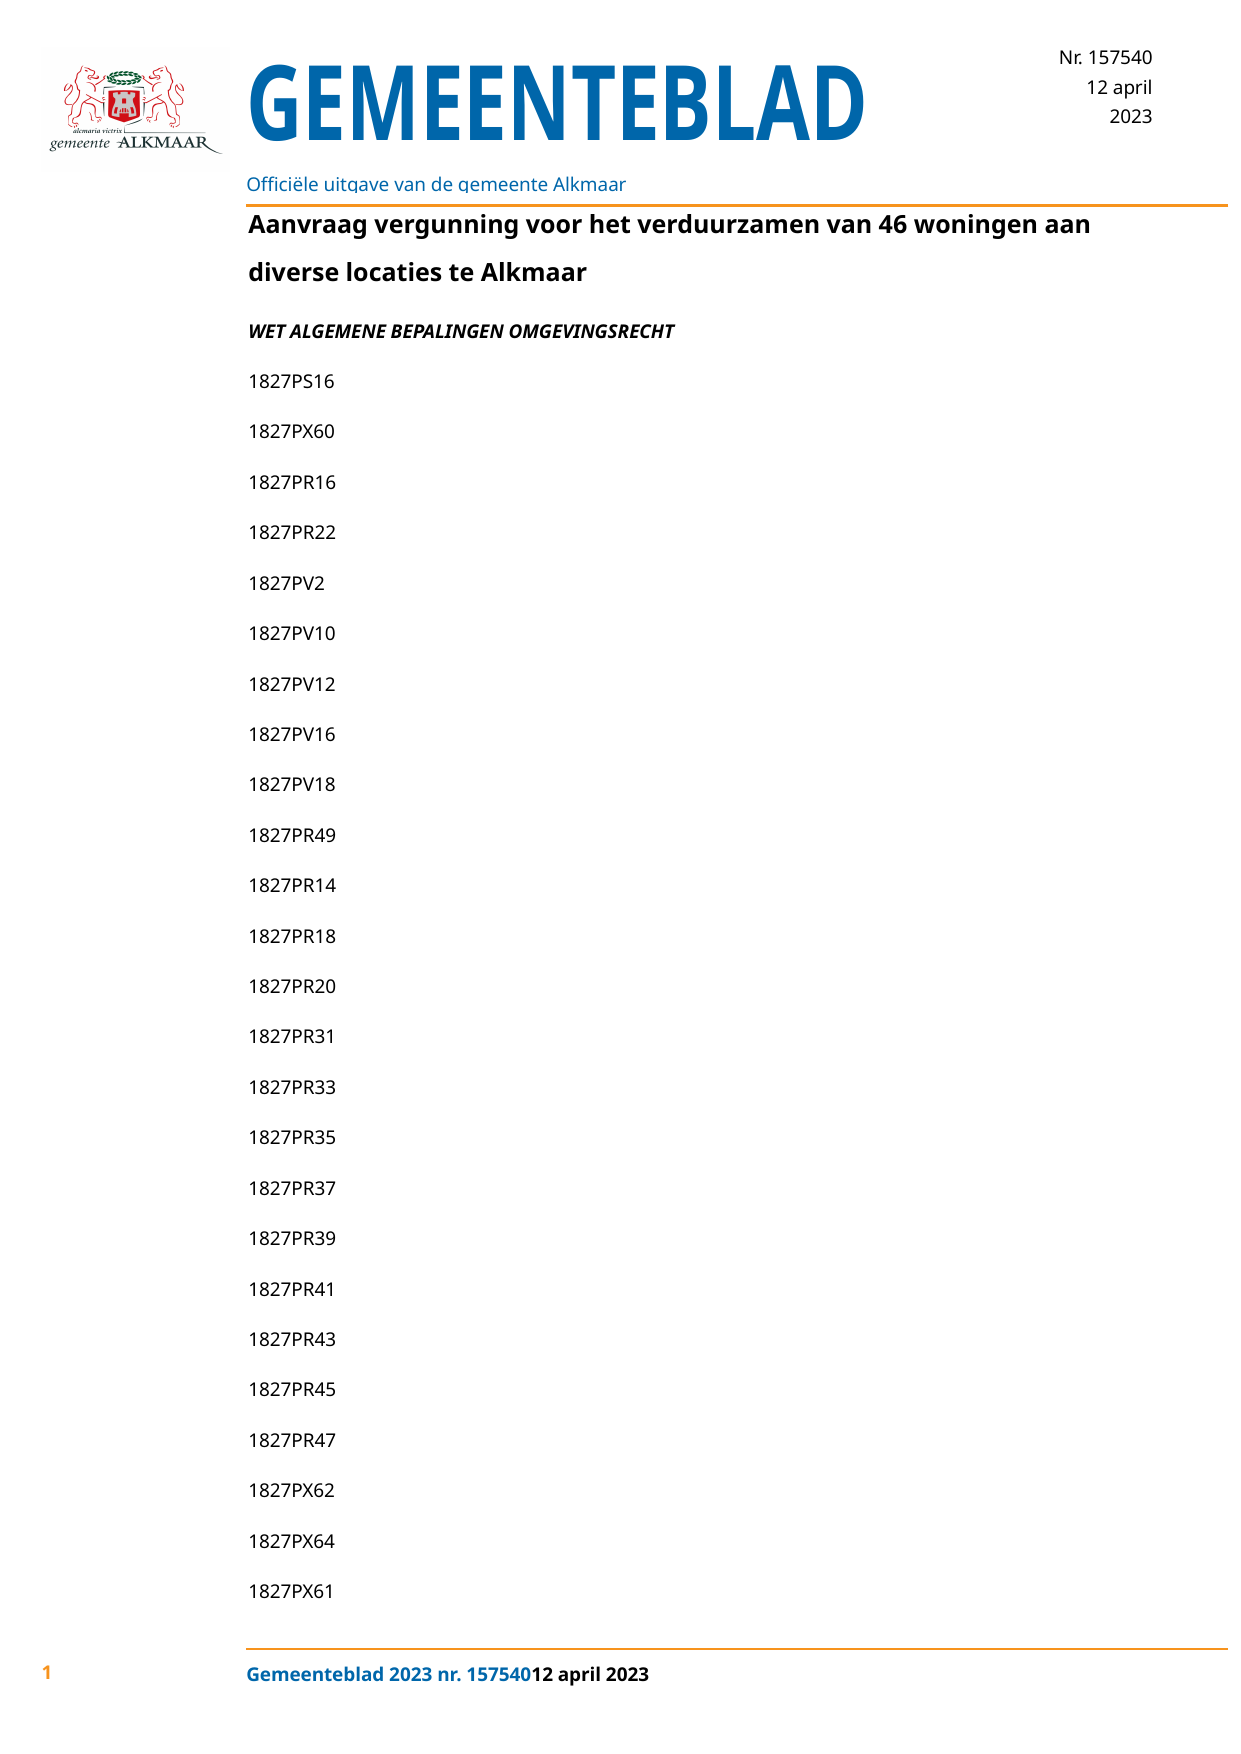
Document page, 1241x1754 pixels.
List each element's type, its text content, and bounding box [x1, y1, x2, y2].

text 1827PR43 [248, 1326, 1152, 1352]
text 1827PR41 [248, 1276, 1152, 1302]
text 1827PV2 [248, 570, 1152, 596]
text 1827PX62 [248, 1477, 1152, 1503]
picture [41, 47, 231, 172]
text 1827PR22 [248, 519, 1152, 545]
text 1827PR39 [248, 1225, 1152, 1251]
text 1827PV16 [248, 721, 1152, 747]
text 1827PX60 [248, 419, 1152, 444]
text 1827PX61 [248, 1578, 1152, 1604]
text 1827PV10 [248, 620, 1152, 646]
text 1827PX64 [248, 1528, 1152, 1554]
text 1827PR31 [248, 1024, 1152, 1049]
text 1827PS16 [248, 368, 1152, 394]
text 1827PR18 [248, 923, 1152, 949]
text 1827PR49 [248, 822, 1152, 848]
text 1827PV12 [248, 671, 1152, 697]
text WET ALGEMENE BEPALINGEN OMGEVINGSRECHT [248, 318, 1152, 344]
text 1827PR37 [248, 1175, 1152, 1201]
text 1827PR16 [248, 469, 1152, 495]
text 1827PR35 [248, 1124, 1152, 1150]
text 1827PR20 [248, 973, 1152, 999]
text 1827PR45 [248, 1377, 1152, 1402]
text Aanvraag vergunning voor het verduurzamen van 46 woningen aan diverse locaties te Alkmaar [248, 207, 1152, 288]
text 1827PR33 [248, 1074, 1152, 1100]
text 1827PV18 [248, 772, 1152, 797]
text 1827PR14 [248, 872, 1152, 898]
text 1827PR47 [248, 1427, 1152, 1453]
